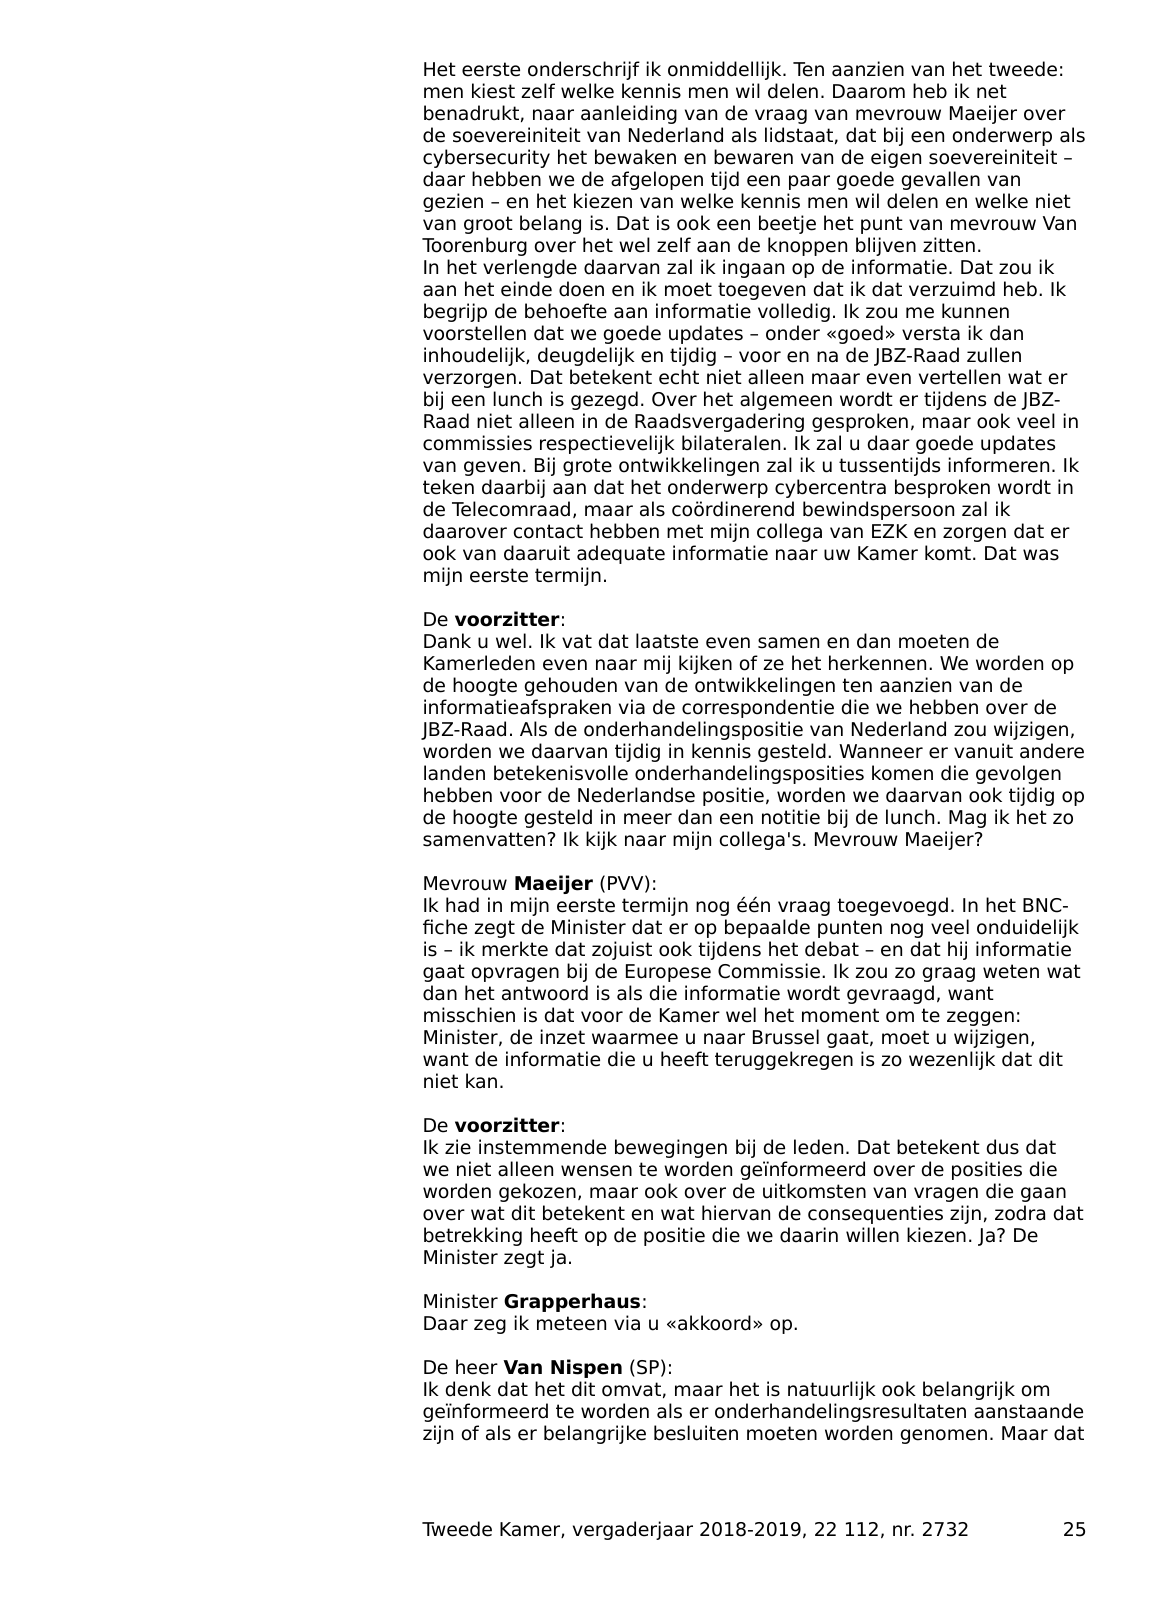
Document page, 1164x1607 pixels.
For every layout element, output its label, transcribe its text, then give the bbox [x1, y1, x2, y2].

text Mevrouw Maeijer (PVV): [422, 873, 1087, 895]
text De heer Van Nispen (SP): [422, 1357, 1087, 1379]
text In het verlengde daarvan zal ik ingaan op de informatie. Dat zou ik aan het einde doen en ik moet toegeven dat ik dat verzuimd heb. Ik begrijp de behoefte aan informatie volledig. Ik zou me kunnen voorstellen dat we goede updates – onder «goed» versta ik dan inhoudelijk, deugdelijk en tijdig – voor en na de JBZ-Raad zullen verzorgen. Dat betekent echt niet alleen maar even vertellen wat er bij een lunch is gezegd. Over het algemeen wordt er tijdens de JBZ-Raad niet alleen in de Raadsvergadering gesproken, maar ook veel in commissies respectievelijk bilateralen. Ik zal u daar goede updates van geven. Bij grote ontwikkelingen zal ik u tussentijds informeren. Ik teken daarbij aan dat het onderwerp cybercentra besproken wordt in de Telecomraad, maar als coördinerend bewindspersoon zal ik daarover contact hebben met mijn collega van EZK en zorgen dat er ook van daaruit adequate informatie naar uw Kamer komt. Dat was mijn eerste termijn. [422, 257, 1087, 587]
text Daar zeg ik meteen via u «akkoord» op. [422, 1313, 1087, 1335]
text Minister Grapperhaus: [422, 1291, 1087, 1313]
text De voorzitter: [422, 1115, 1087, 1137]
text Ik zie instemmende bewegingen bij de leden. Dat betekent dus dat we niet alleen wensen te worden geïnformeerd over de posities die worden gekozen, maar ook over de uitkomsten van vragen die gaan over wat dit betekent en wat hiervan de consequenties zijn, zodra dat betrekking heeft op de positie die we daarin willen kiezen. Ja? De Minister zegt ja. [422, 1137, 1087, 1268]
text Ik denk dat het dit omvat, maar het is natuurlijk ook belangrijk om geïnformeerd te worden als er onderhandelingsresultaten aanstaande zijn of als er belangrijke besluiten moeten worden genomen. Maar dat [422, 1379, 1087, 1445]
text De voorzitter: [422, 609, 1087, 631]
text Ik had in mijn eerste termijn nog één vraag toegevoegd. In het BNC-fiche zegt de Minister dat er op bepaalde punten nog veel onduidelijk is – ik merkte dat zojuist ook tijdens het debat – en dat hij informatie gaat opvragen bij de Europese Commissie. Ik zou zo graag weten wat dan het antwoord is als die informatie wordt gevraagd, want misschien is dat voor de Kamer wel het moment om te zeggen: Minister, de inzet waarmee u naar Brussel gaat, moet u wijzigen, want de informatie die u heeft teruggekregen is zo wezenlijk dat dit niet kan. [422, 895, 1087, 1092]
text Het eerste onderschrijf ik onmiddellijk. Ten aanzien van het tweede: men kiest zelf welke kennis men wil delen. Daarom heb ik net benadrukt, naar aanleiding van de vraag van mevrouw Maeijer over de soevereiniteit van Nederland als lidstaat, dat bij een onderwerp als cybersecurity het bewaken en bewaren van de eigen soevereiniteit – daar hebben we de afgelopen tijd een paar goede gevallen van gezien – en het kiezen van welke kennis men wil delen en welke niet van groot belang is. Dat is ook een beetje het punt van mevrouw Van Toorenburg over het wel zelf aan de knoppen blijven zitten. [422, 59, 1087, 257]
text Dank u wel. Ik vat dat laatste even samen en dan moeten de Kamerleden even naar mij kijken of ze het herkennen. We worden op de hoogte gehouden van de ontwikkelingen ten aanzien van de informatieafspraken via de correspondentie die we hebben over de JBZ-Raad. Als de onderhandelingspositie van Nederland zou wijzigen, worden we daarvan tijdig in kennis gesteld. Wanneer er vanuit andere landen betekenisvolle onderhandelingsposities komen die gevolgen hebben voor de Nederlandse positie, worden we daarvan ook tijdig op de hoogte gesteld in meer dan een notitie bij de lunch. Mag ik het zo samenvatten? Ik kijk naar mijn collega's. Mevrouw Maeijer? [422, 631, 1087, 851]
